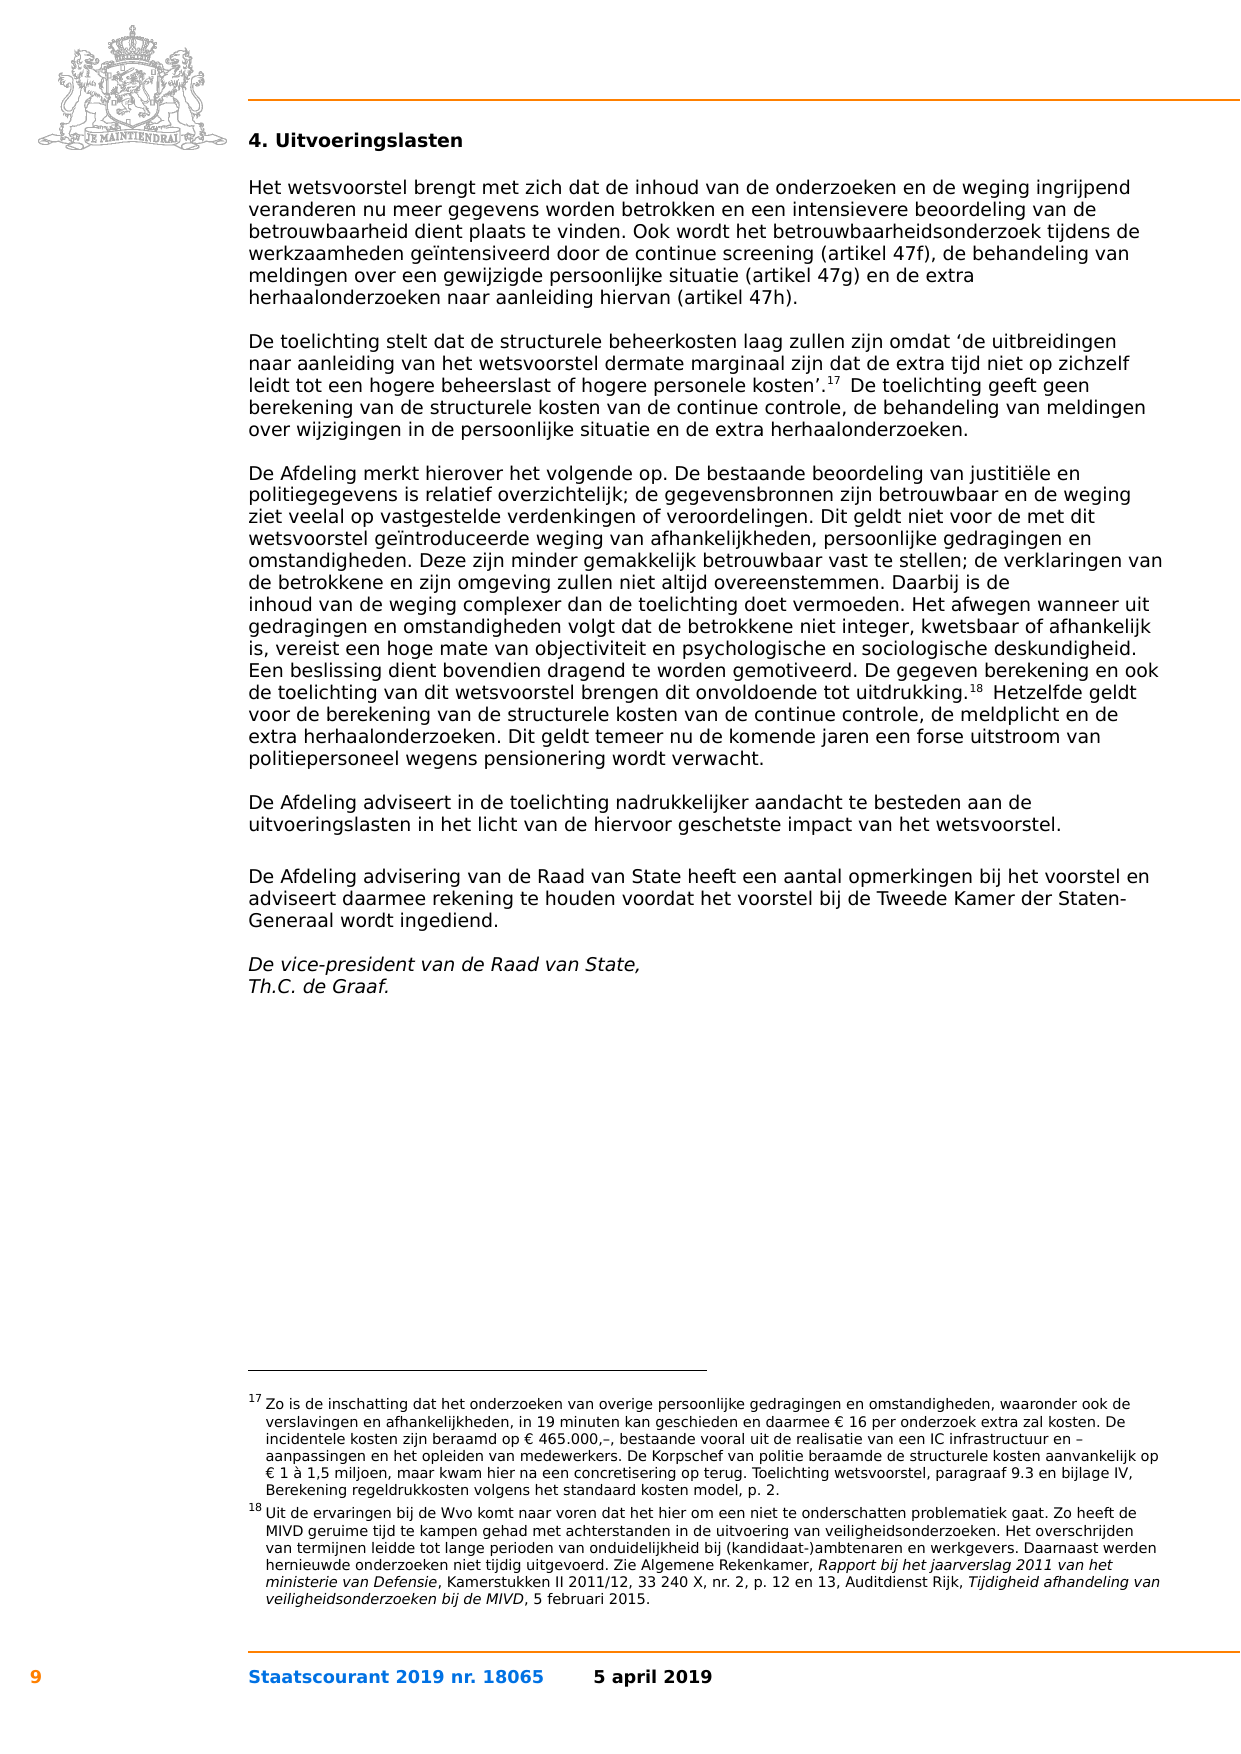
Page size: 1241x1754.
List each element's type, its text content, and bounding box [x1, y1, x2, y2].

text Het wetsvoorstel brengt met zich dat de inhoud van de onderzoeken en de weging ingrijpend veranderen nu meer gegevens worden betrokken en een intensievere beoordeling van de betrouwbaarheid dient plaats te vinden. Ook wordt het betrouwbaarheidsonderzoek tijdens de werkzaamheden geïntensiveerd door de continue screening (artikel 47f), de behandeling van meldingen over een gewijzigde persoonlijke situatie (artikel 47g) en de extra herhaalonderzoeken naar aanleiding hiervan (artikel 47h). [248, 177, 1163, 309]
text Uit de ervaringen bij de Wvo komt naar voren dat het hier om een niet te onderschatten problematiek gaat. Zo heeft de MIVD geruime tijd te kampen gehad met achterstanden in de uitvoering van veiligheidsonderzoeken. Het overschrijden van termijnen leidde tot lange perioden van onduidelijkheid bij (kandidaat-)ambtenaren en werkgevers. Daarnaast werden hernieuwde onderzoeken niet tijdig uitgevoerd. Zie Algemene Rekenkamer, Rapport bij het jaarverslag 2011 van het ministerie van Defensie, Kamerstukken II 2011/12, 33 240 X, nr. 2, p. 12 en 13, Auditdienst Rijk, Tijdigheid afhandeling van veiligheidsonderzoeken bij de MIVD, 5 februari 2015. [248, 1501, 1163, 1608]
text De Afdeling advisering van de Raad van State heeft een aantal opmerkingen bij het voorstel en adviseert daarmee rekening te houden voordat het voorstel bij de Tweede Kamer der Staten-Generaal wordt ingediend. [248, 866, 1163, 932]
text De toelichting stelt dat de structurele beheerkosten laag zullen zijn omdat ‘de uitbreidingen naar aanleiding van het wetsvoorstel dermate marginaal zijn dat de extra tijd niet op zichzelf leidt tot een hogere beheerslast of hogere personele kosten’. De toelichting geeft geen berekening van de structurele kosten van de continue controle, de behandeling van meldingen over wijzigingen in de persoonlijke situatie en de extra herhaalonderzoeken. [248, 331, 1163, 441]
text De vice-president van de Raad van State, Th.C. de Graaf. [248, 954, 1163, 998]
subtitle 4. Uitvoeringslasten [248, 130, 1163, 152]
text De Afdeling merkt hierover het volgende op. De bestaande beoordeling van justitiële en politiegegevens is relatief overzichtelijk; de gegevensbronnen zijn betrouwbaar en de weging ziet veelal op vastgestelde verdenkingen of veroordelingen. Dit geldt niet voor de met dit wetsvoorstel geïntroduceerde weging van afhankelijkheden, persoonlijke gedragingen en omstandigheden. Deze zijn minder gemakkelijk betrouwbaar vast te stellen; de verklaringen van de betrokkene en zijn omgeving zullen niet altijd overeenstemmen. Daarbij is de [248, 462, 1163, 594]
text inhoud van de weging complexer dan de toelichting doet vermoeden. Het afwegen wanneer uit gedragingen en omstandigheden volgt dat de betrokkene niet integer, kwetsbaar of afhankelijk is, vereist een hoge mate van objectiviteit en psychologische en sociologische deskundigheid. Een beslissing dient bovendien dragend te worden gemotiveerd. De gegeven berekening en ook de toelichting van dit wetsvoorstel brengen dit onvoldoende tot uitdrukking. Hetzelfde geldt voor de berekening van de structurele kosten van de continue controle, de meldplicht en de extra herhaalonderzoeken. Dit geldt temeer nu de komende jaren een forse uitstroom van politiepersoneel wegens pensionering wordt verwacht. [248, 594, 1163, 770]
text De Afdeling adviseert in de toelichting nadrukkelijker aandacht te besteden aan de uitvoeringslasten in het licht van de hiervoor geschetste impact van het wetsvoorstel. [248, 792, 1163, 836]
picture [38, 25, 227, 150]
text Zo is de inschatting dat het onderzoeken van overige persoonlijke gedragingen en omstandigheden, waaronder ook de verslavingen en afhankelijkheden, in 19 minuten kan geschieden en daarmee € 16 per onderzoek extra zal kosten. De incidentele kosten zijn beraamd op € 465.000,–, bestaande vooral uit de realisatie van een IC infrastructuur en – aanpassingen en het opleiden van medewerkers. De Korpschef van politie beraamde de structurele kosten aanvankelijk op € 1 à 1,5 miljoen, maar kwam hier na een concretisering op terug. Toelichting wetsvoorstel, paragraaf 9.3 en bijlage IV, Berekening regeldrukkosten volgens het standaard kosten model, p. 2. [248, 1392, 1163, 1498]
